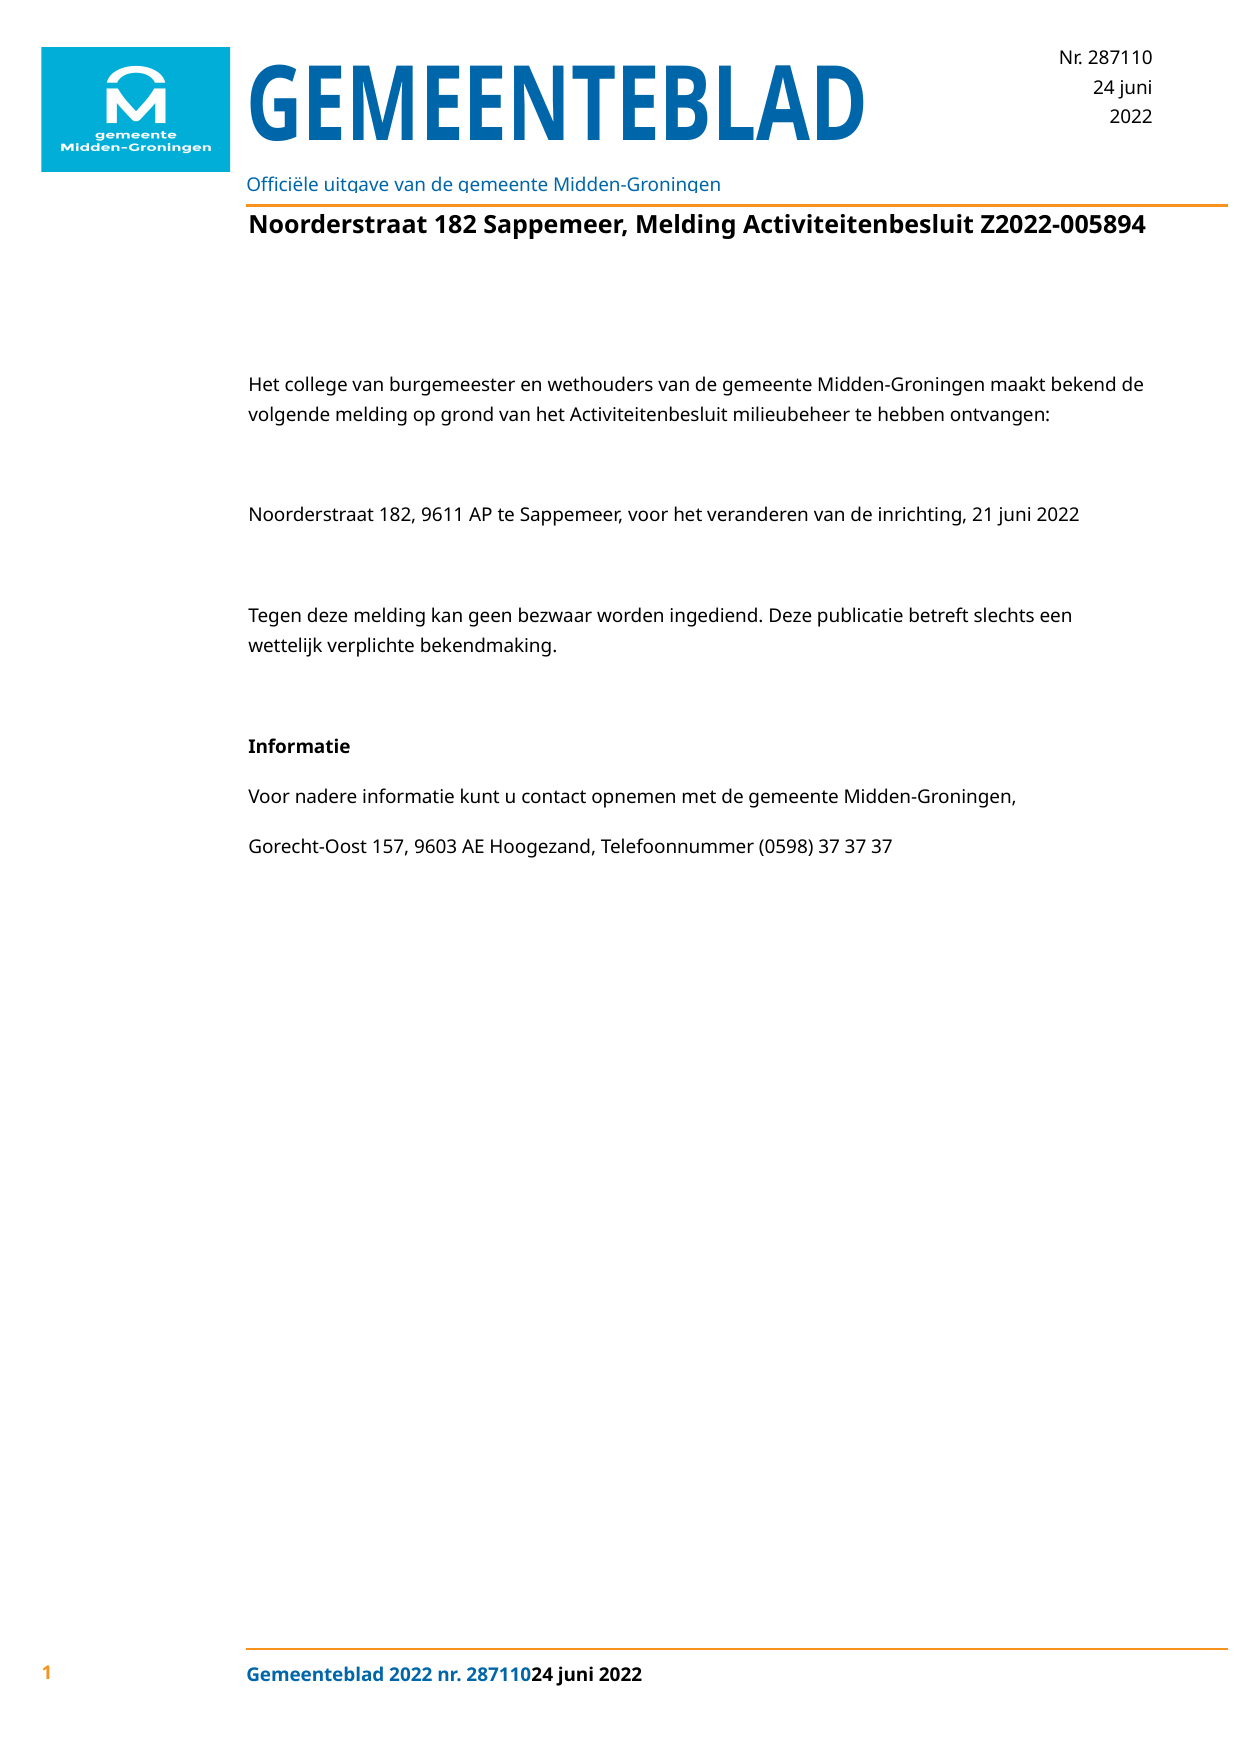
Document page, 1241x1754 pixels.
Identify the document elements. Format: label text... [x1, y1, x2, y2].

text Gorecht-Oost 157, 9603 AE Hoogezand, Telefoonnummer (0598) 37 37 37 [248, 834, 1152, 859]
text Voor nadere informatie kunt u contact opnemen met de gemeente Midden-Groningen, [248, 783, 1152, 809]
text Informatie [248, 733, 1152, 758]
text Het college van burgemeester en wethouders van de gemeente Midden-Groningen maakt bekend de volgende melding op grond van het Activiteitenbesluit milieubeheer te hebben ontvangen: [248, 371, 1152, 426]
picture [108, 66, 164, 82]
text Noorderstraat 182 Sappemeer, Melding Activiteitenbesluit Z2022-005894 [248, 207, 1152, 241]
picture [184, 146, 190, 153]
picture [107, 89, 165, 122]
text Tegen deze melding kan geen bezwaar worden ingediend. Deze publicatie betreft slechts een wettelijk verplichte bekendmaking. [248, 602, 1152, 658]
text Noorderstraat 182, 9611 AP te Sappemeer, voor het veranderen van de inrichting, 21 juni 2022 [248, 502, 1152, 527]
